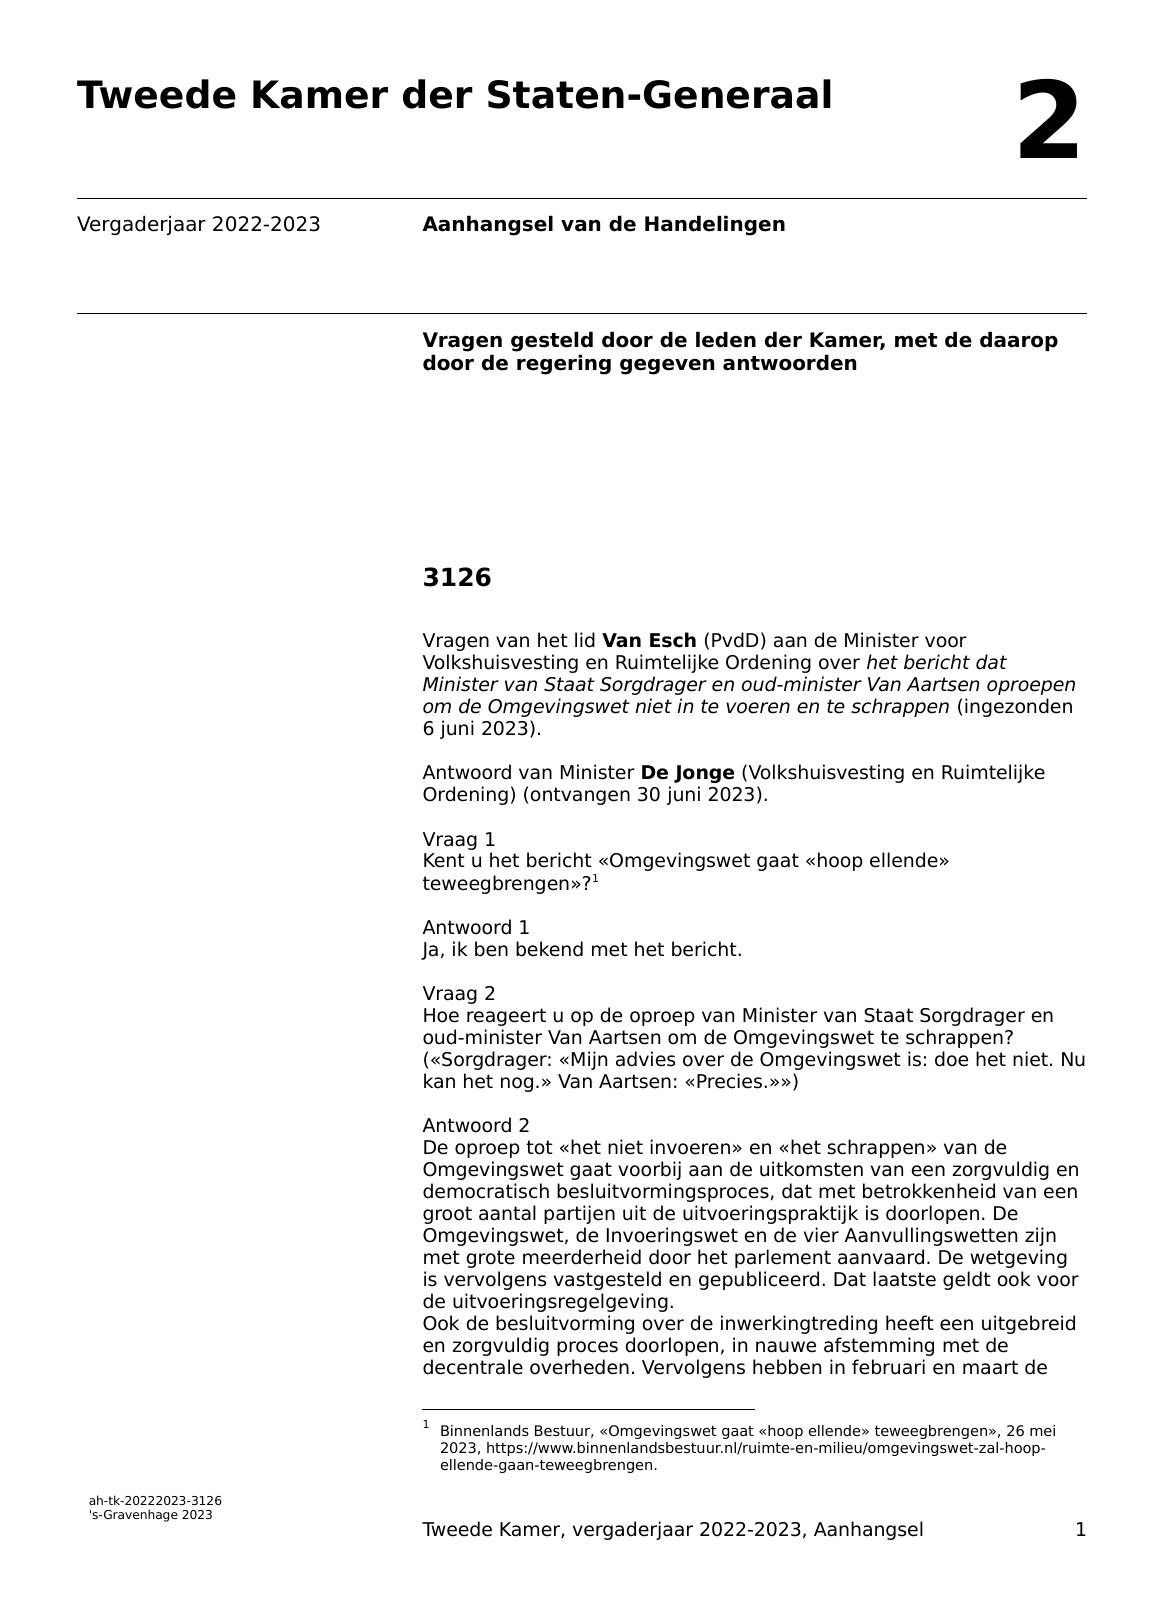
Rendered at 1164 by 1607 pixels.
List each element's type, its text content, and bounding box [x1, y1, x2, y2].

text Vragen van het lid Van Esch (PvdD) aan de Minister voor Volkshuisvesting en Ruimtelijke Ordening over het bericht dat Minister van Staat Sorgdrager en oud-minister Van Aartsen oproepen om de Omgevingswet niet in te voeren en te schrappen (ingezonden 6 juni 2023). [422, 630, 1087, 740]
text Hoe reageert u op de oproep van Minister van Staat Sorgdrager en oud-minister Van Aartsen om de Omgevingswet te schrappen? («Sorgdrager: «Mijn advies over de Omgevingswet is: doe het niet. Nu kan het nog.» Van Aartsen: «Precies.»») [422, 1005, 1087, 1093]
text Vraag 2 [422, 983, 1087, 1005]
table_cell Aanhangsel van de Handelingen [422, 199, 1087, 313]
text Antwoord 1 [422, 917, 1087, 938]
text Antwoord 2 [422, 1115, 1087, 1137]
text Ook de besluitvorming over de inwerkingtreding heeft een uitgebreid en zorgvuldig proces doorlopen, in nauwe afstemming met de decentrale overheden. Vervolgens hebben in februari en maart de [422, 1313, 1087, 1378]
text Antwoord van Minister De Jonge (Volkshuisvesting en Ruimtelijke Ordening) (ontvangen 30 juni 2023). [422, 762, 1087, 806]
text 3126 [422, 563, 1087, 592]
text ah-tk-20222023-3126 [88, 1494, 323, 1508]
text Ja, ik ben bekend met het bericht. [422, 938, 1087, 961]
text 's-Gravenhage 2023 [88, 1508, 323, 1522]
table_cell Vergaderjaar 2022-2023 [77, 199, 422, 313]
text Binnenlands Bestuur, «Omgevingswet gaat «hoop ellende» teweegbrengen», 26 mei 2023, https://www.binnenlandsbestuur.nl/ruimte-en-milieu/omgevingswet-zal-hoop-ellende-gaan-teweegbrengen. [422, 1418, 1087, 1474]
text Vraag 1 [422, 828, 1087, 850]
text Kent u het bericht «Omgevingswet gaat «hoop ellende» teweegbrengen»? [422, 850, 1087, 894]
table_cell Vragen gesteld door de leden der Kamer, met de daarop door de regering gegeven antwoorden [422, 314, 1087, 375]
text De oproep tot «het niet invoeren» en «het schrappen» van de Omgevingswet gaat voorbij aan de uitkomsten van een zorgvuldig en democratisch besluitvormingsproces, dat met betrokkenheid van een groot aantal partijen uit de uitvoeringspraktijk is doorlopen. De Omgevingswet, de Invoeringswet en de vier Aanvullingswetten zijn met grote meerderheid door het parlement aanvaard. De wetgeving is vervolgens vastgesteld en gepubliceerd. Dat laatste geldt ook voor de uitvoeringsregelgeving. [422, 1137, 1087, 1313]
table_cell [77, 314, 422, 375]
table_header Tweede Kamer der Staten-Generaal [77, 59, 886, 198]
table_header 2 [886, 59, 1087, 198]
